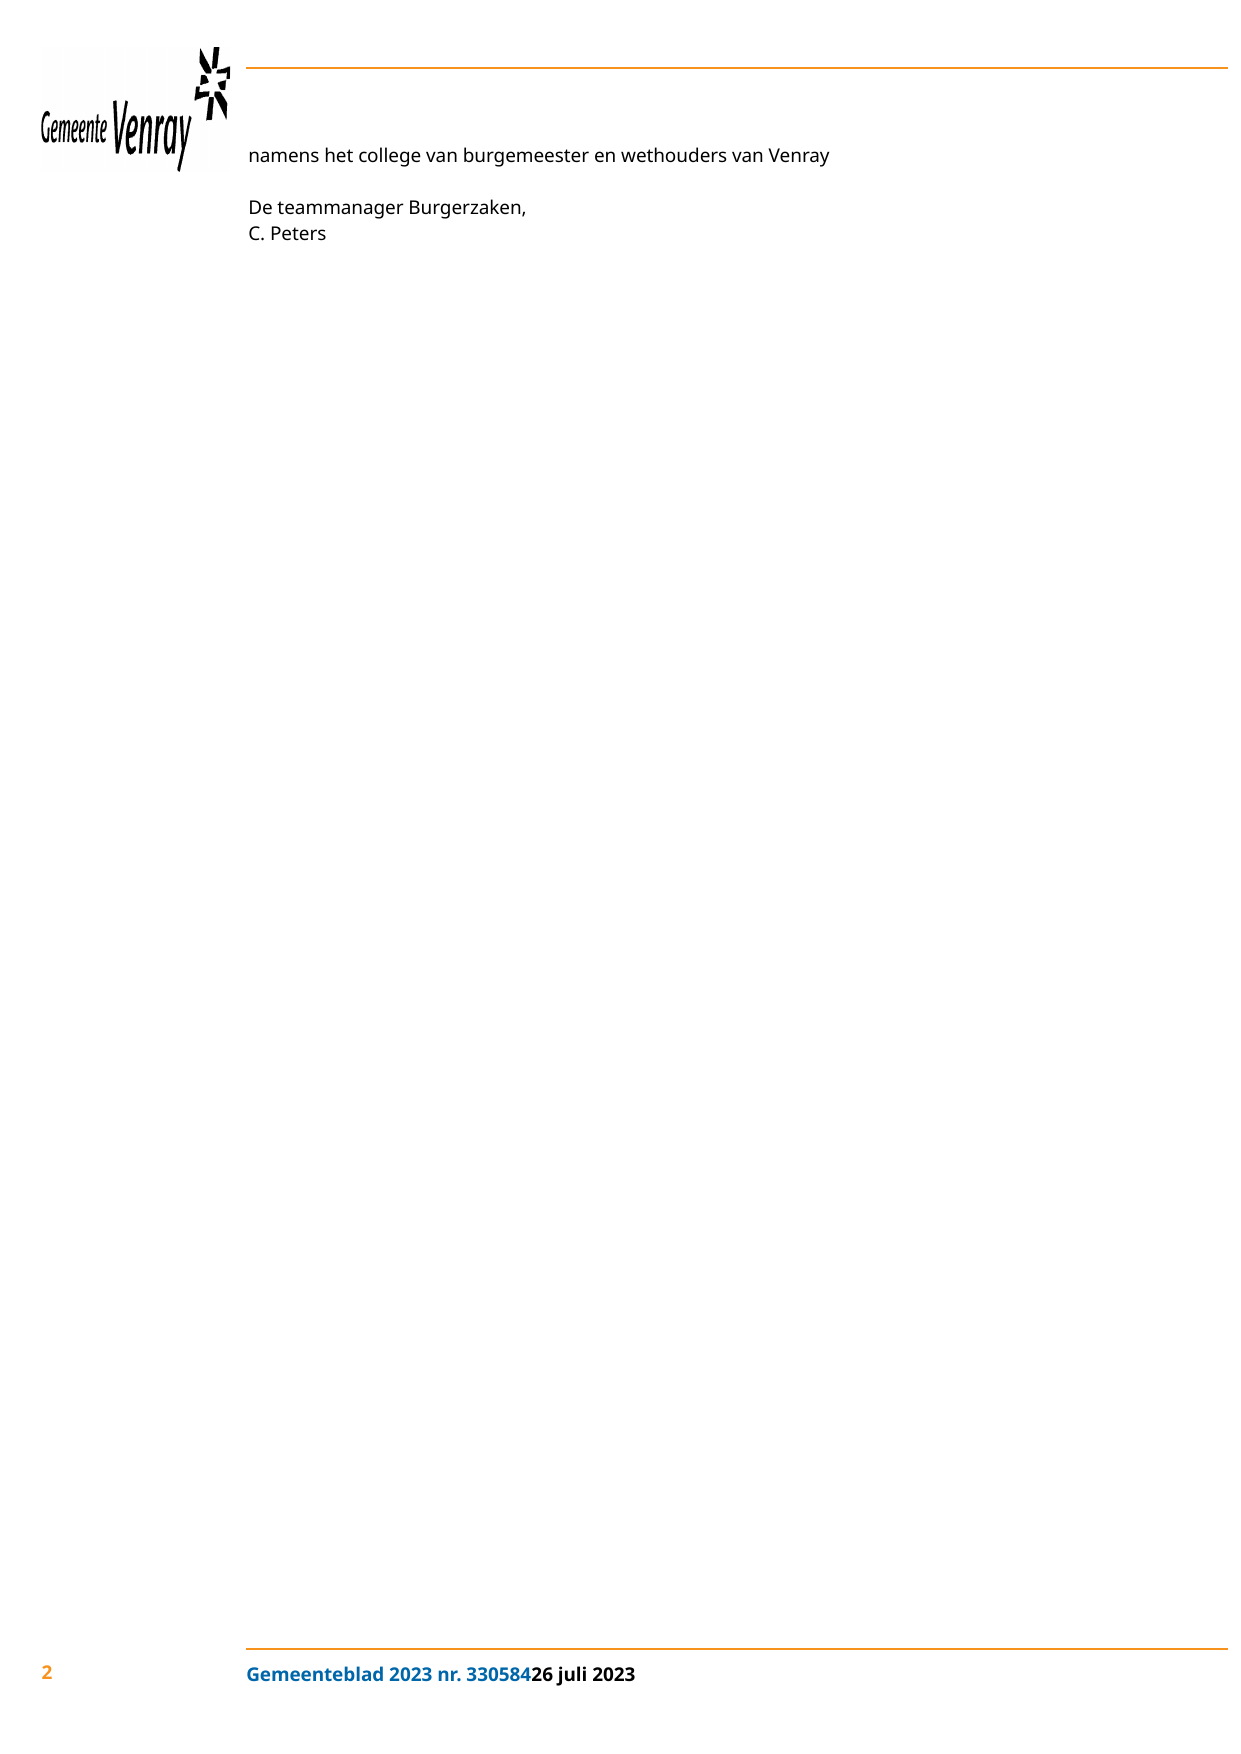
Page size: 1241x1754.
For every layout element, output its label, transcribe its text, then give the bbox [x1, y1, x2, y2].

text C. Peters [248, 220, 1152, 246]
text namens het college van burgemeester en wethouders van Venray [248, 143, 1152, 168]
text De teammanager Burgerzaken, [248, 194, 1152, 220]
picture [41, 47, 231, 172]
